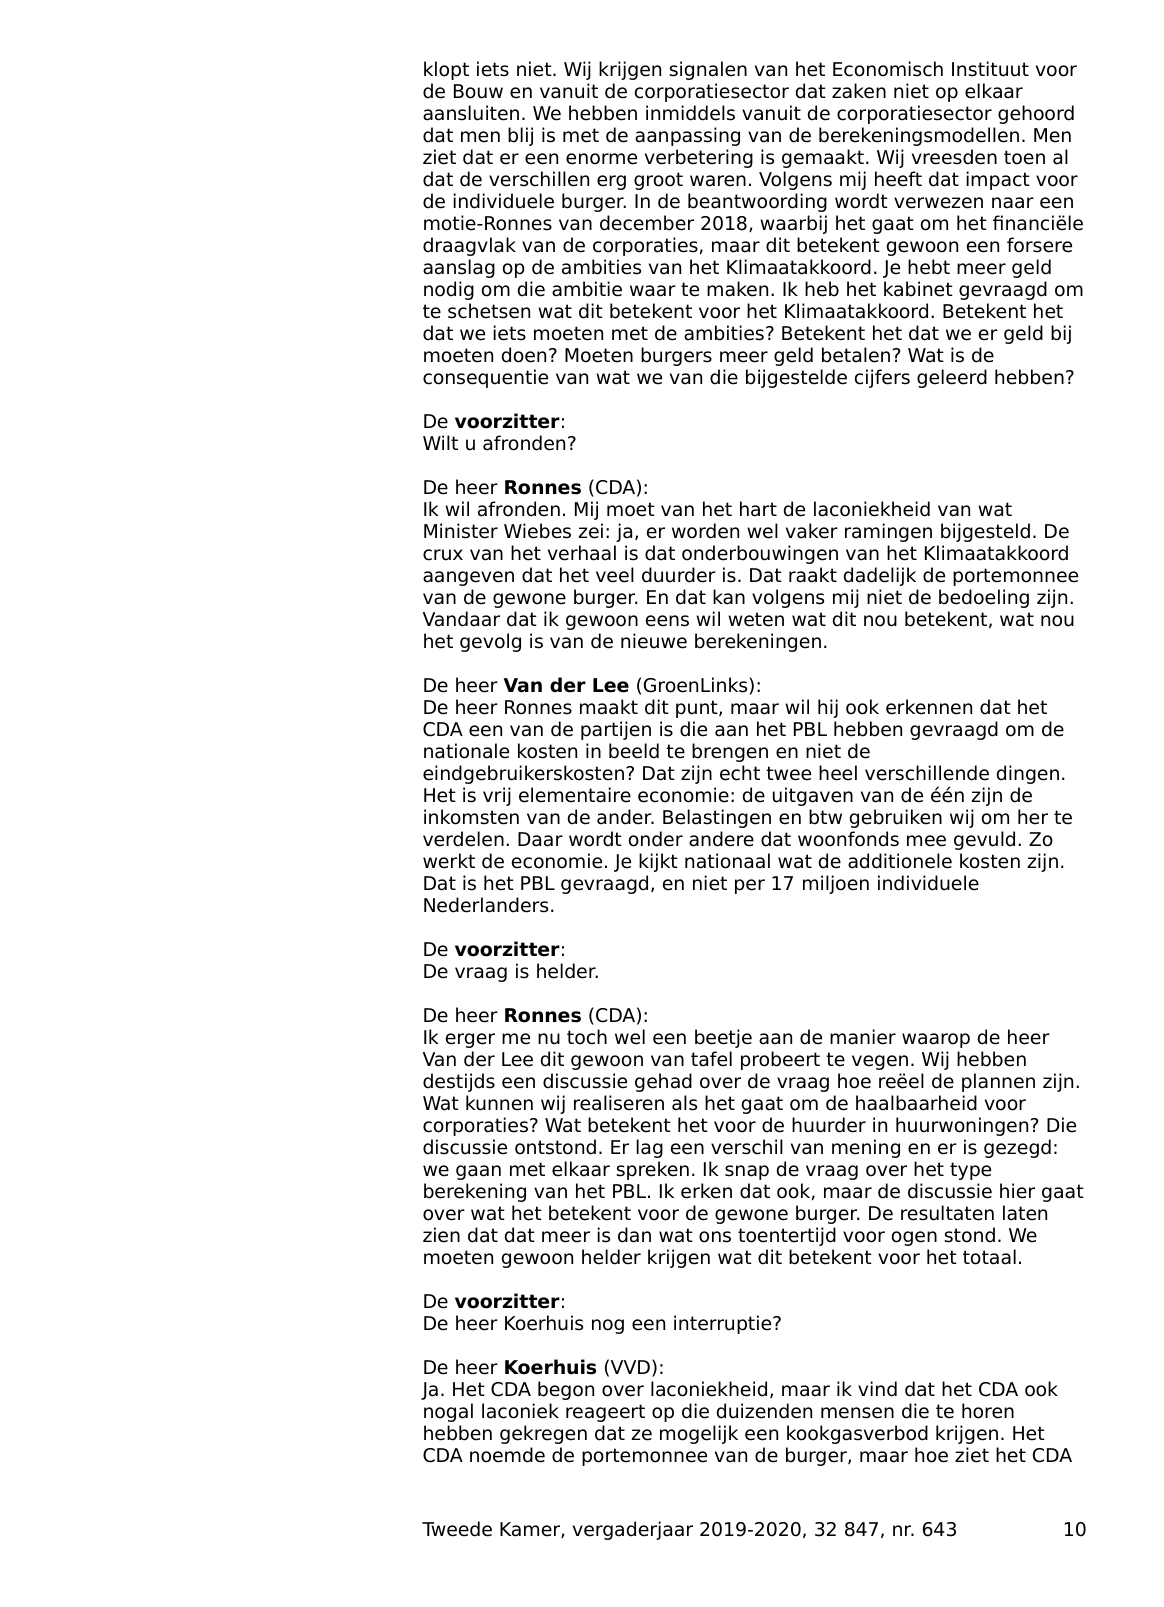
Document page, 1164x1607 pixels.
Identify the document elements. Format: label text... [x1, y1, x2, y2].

text De voorzitter: [422, 1291, 1087, 1313]
text De heer Ronnes maakt dit punt, maar wil hij ook erkennen dat het CDA een van de partijen is die aan het PBL hebben gevraagd om de nationale kosten in beeld te brengen en niet de eindgebruikerskosten? Dat zijn echt twee heel verschillende dingen. Het is vrij elementaire economie: de uitgaven van de één zijn de inkomsten van de ander. Belastingen en btw gebruiken wij om her te verdelen. Daar wordt onder andere dat woonfonds mee gevuld. Zo werkt de economie. Je kijkt nationaal wat de additionele kosten zijn. Dat is het PBL gevraagd, en niet per 17 miljoen individuele Nederlanders. [422, 697, 1087, 917]
text De heer Van der Lee (GroenLinks): [422, 675, 1087, 697]
text Ik erger me nu toch wel een beetje aan de manier waarop de heer Van der Lee dit gewoon van tafel probeert te vegen. Wij hebben destijds een discussie gehad over de vraag hoe reëel de plannen zijn. Wat kunnen wij realiseren als het gaat om de haalbaarheid voor corporaties? Wat betekent het voor de huurder in huurwoningen? Die discussie ontstond. Er lag een verschil van mening en er is gezegd: we gaan met elkaar spreken. Ik snap de vraag over het type berekening van het PBL. Ik erken dat ook, maar de discussie hier gaat over wat het betekent voor de gewone burger. De resultaten laten zien dat dat meer is dan wat ons toentertijd voor ogen stond. We moeten gewoon helder krijgen wat dit betekent voor het totaal. [422, 1027, 1087, 1269]
text De voorzitter: [422, 411, 1087, 433]
text De heer Koerhuis nog een interruptie? [422, 1313, 1087, 1335]
text De vraag is helder. [422, 961, 1087, 983]
text Ja. Het CDA begon over laconiekheid, maar ik vind dat het CDA ook nogal laconiek reageert op die duizenden mensen die te horen hebben gekregen dat ze mogelijk een kookgasverbod krijgen. Het CDA noemde de portemonnee van de burger, maar hoe ziet het CDA [422, 1379, 1087, 1467]
text klopt iets niet. Wij krijgen signalen van het Economisch Instituut voor de Bouw en vanuit de corporatiesector dat zaken niet op elkaar aansluiten. We hebben inmiddels vanuit de corporatiesector gehoord dat men blij is met de aanpassing van de berekeningsmodellen. Men ziet dat er een enorme verbetering is gemaakt. Wij vreesden toen al dat de verschillen erg groot waren. Volgens mij heeft dat impact voor de individuele burger. In de beantwoording wordt verwezen naar een motie-Ronnes van december 2018, waarbij het gaat om het financiële draagvlak van de corporaties, maar dit betekent gewoon een forsere aanslag op de ambities van het Klimaatakkoord. Je hebt meer geld nodig om die ambitie waar te maken. Ik heb het kabinet gevraagd om te schetsen wat dit betekent voor het Klimaatakkoord. Betekent het dat we iets moeten met de ambities? Betekent het dat we er geld bij moeten doen? Moeten burgers meer geld betalen? Wat is de consequentie van wat we van die bijgestelde cijfers geleerd hebben? [422, 59, 1087, 389]
text De heer Ronnes (CDA): [422, 1005, 1087, 1027]
text Ik wil afronden. Mij moet van het hart de laconiekheid van wat Minister Wiebes zei: ja, er worden wel vaker ramingen bijgesteld. De crux van het verhaal is dat onderbouwingen van het Klimaatakkoord aangeven dat het veel duurder is. Dat raakt dadelijk de portemonnee van de gewone burger. En dat kan volgens mij niet de bedoeling zijn. Vandaar dat ik gewoon eens wil weten wat dit nou betekent, wat nou het gevolg is van de nieuwe berekeningen. [422, 499, 1087, 653]
text Wilt u afronden? [422, 433, 1087, 455]
text De heer Koerhuis (VVD): [422, 1357, 1087, 1379]
text De voorzitter: [422, 939, 1087, 961]
text De heer Ronnes (CDA): [422, 477, 1087, 499]
